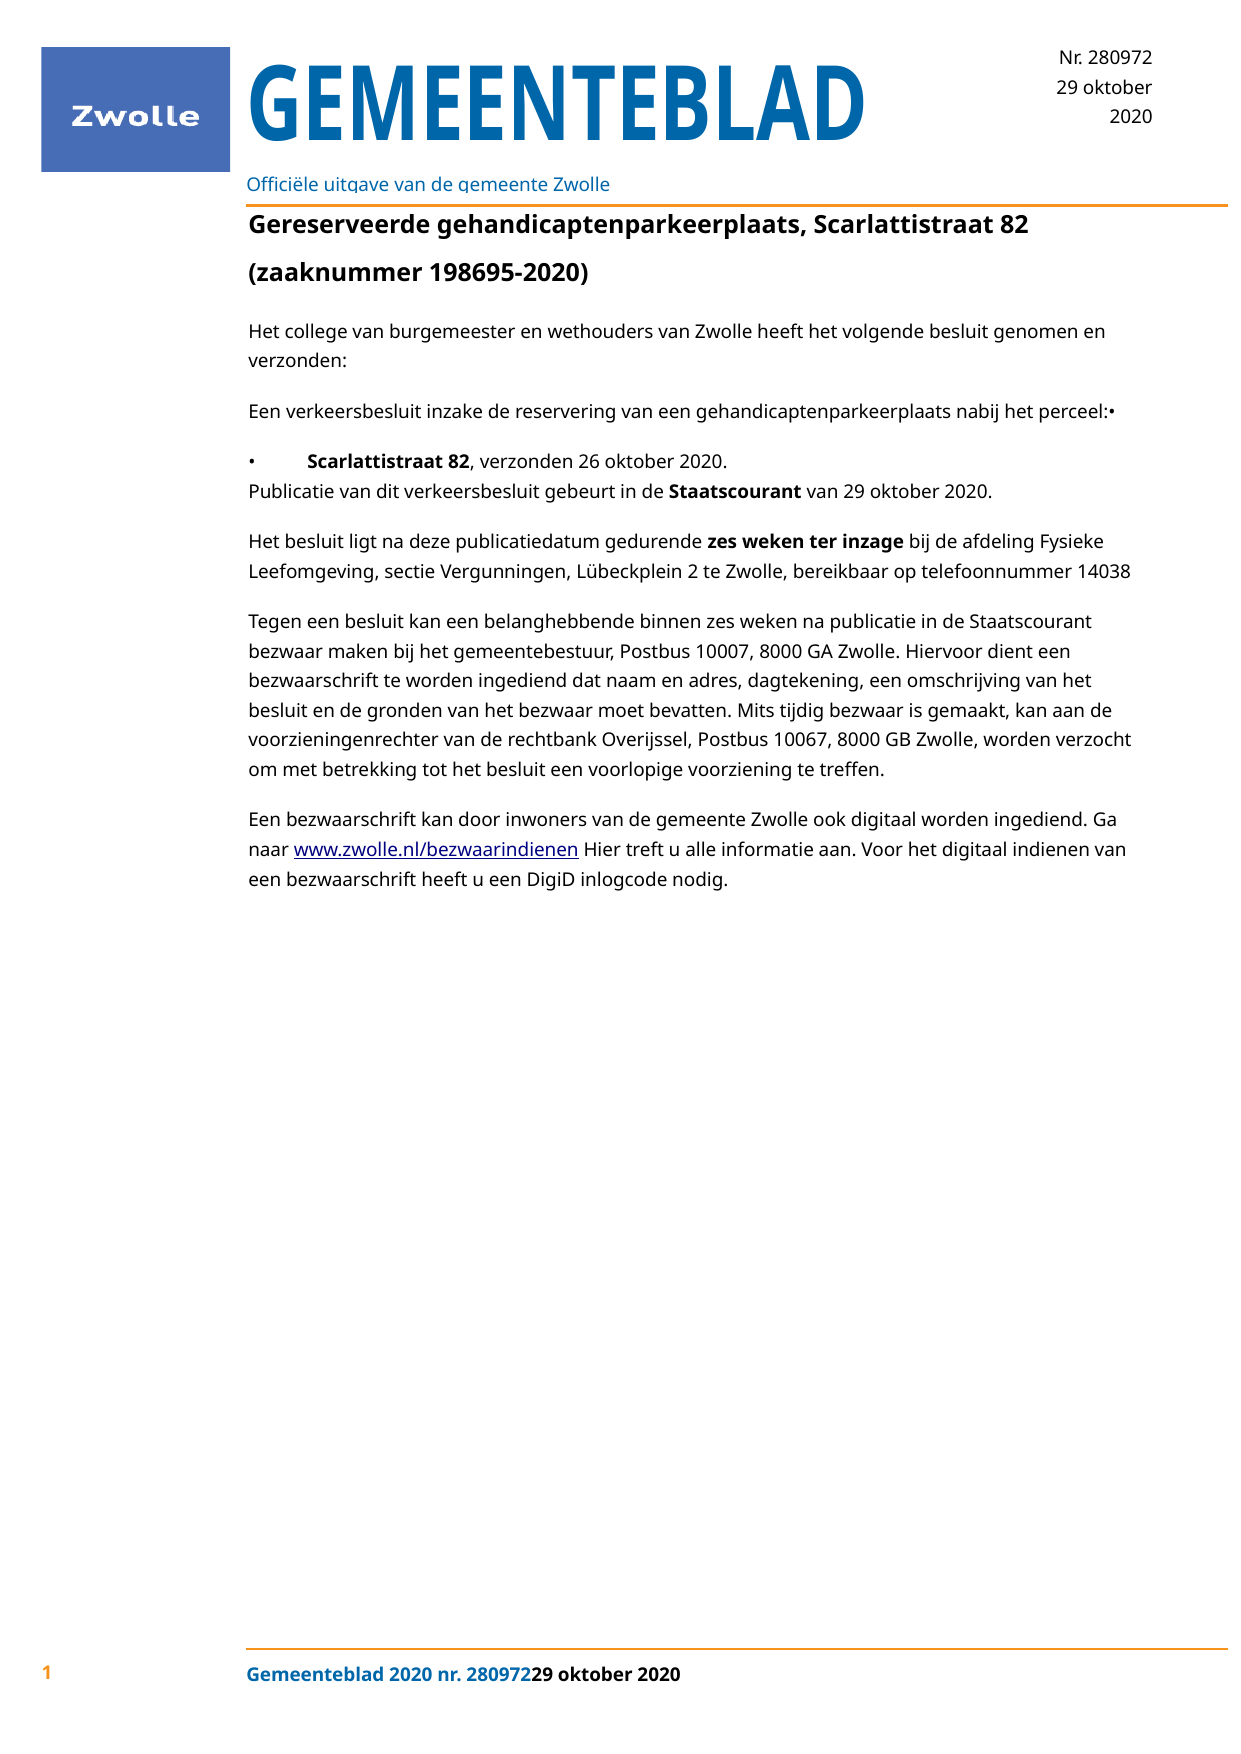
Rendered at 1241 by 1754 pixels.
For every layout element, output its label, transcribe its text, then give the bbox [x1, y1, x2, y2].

text Gereserveerde gehandicaptenparkeerplaats, Scarlattistraat 82 (zaaknummer 198695-2020) [248, 207, 1152, 288]
list Scarlattistraat 82, verzonden 26 oktober 2020. [248, 448, 1152, 474]
text Publicatie van dit verkeersbesluit gebeurt in de Staatscourant van 29 oktober 2020. [248, 478, 1152, 504]
text Tegen een besluit kan een belanghebbende binnen zes weken na publicatie in de Staatscourant bezwaar maken bij het gemeentebestuur, Postbus 10007, 8000 GA Zwolle. Hiervoor dient een bezwaarschrift te worden ingediend dat naam en adres, dagtekening, een omschrijving van het besluit en de gronden van het bezwaar moet bevatten. Mits tijdig bezwaar is gemaakt, kan aan de voorzieningenrechter van de rechtbank Overijssel, Postbus 10067, 8000 GB Zwolle, worden verzocht om met betrekking tot het besluit een voorlopige voorziening te treffen. [248, 608, 1152, 782]
text Het college van burgemeester en wethouders van Zwolle heeft het volgende besluit genomen en verzonden: [248, 318, 1152, 373]
text Het besluit ligt na deze publicatiedatum gedurende zes weken ter inzage bij de afdeling Fysieke Leefomgeving, sectie Vergunningen, Lübeckplein 2 te Zwolle, bereikbaar op telefoonnummer 14038 [248, 528, 1152, 584]
picture [41, 47, 231, 172]
text Een verkeersbesluit inzake de reservering van een gehandicaptenparkeerplaats nabij het perceel:• [248, 398, 1152, 424]
text Een bezwaarschrift kan door inwoners van de gemeente Zwolle ook digitaal worden ingediend. Ga naar www.zwolle.nl/bezwaarindienen Hier treft u alle informatie aan. Voor het digitaal indienen van een bezwaarschrift heeft u een DigiD inlogcode nodig. [248, 807, 1152, 892]
